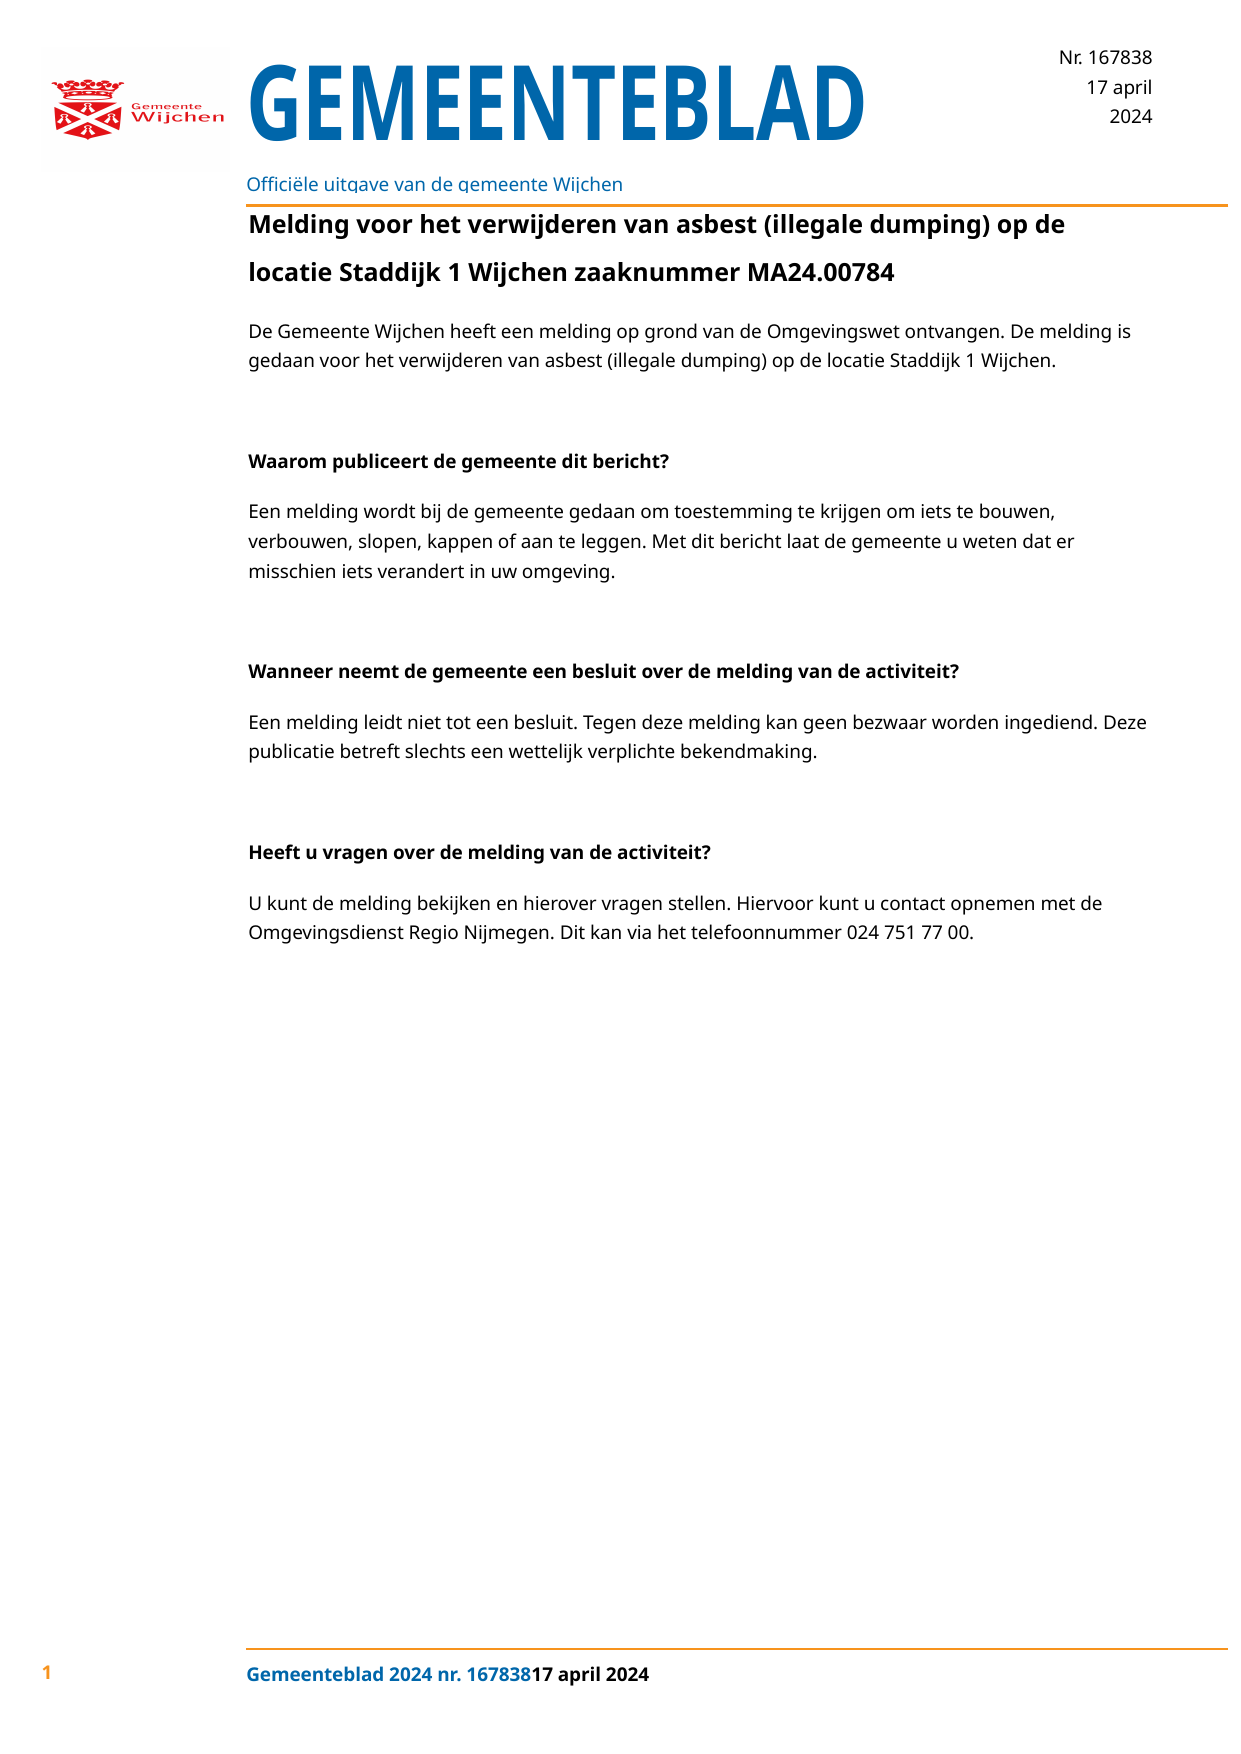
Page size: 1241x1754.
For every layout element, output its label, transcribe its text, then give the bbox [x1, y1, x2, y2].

text Melding voor het verwijderen van asbest (illegale dumping) op de locatie Staddijk 1 Wijchen zaaknummer MA24.00784 [248, 207, 1152, 288]
text De Gemeente Wijchen heeft een melding op grond van de Omgevingswet ontvangen. De melding is gedaan voor het verwijderen van asbest (illegale dumping) op de locatie Staddijk 1 Wijchen. [248, 318, 1152, 373]
text Een melding leidt niet tot een besluit. Tegen deze melding kan geen bezwaar worden ingediend. Deze publicatie betreft slechts een wettelijk verplichte bekendmaking. [248, 709, 1152, 764]
text Heeft u vragen over de melding van de activiteit? [248, 839, 1152, 865]
picture [41, 47, 231, 172]
text Een melding wordt bij de gemeente gedaan om toestemming te krijgen om iets te bouwen, verbouwen, slopen, kappen of aan te leggen. Met dit bericht laat de gemeente u weten dat er misschien iets verandert in uw omgeving. [248, 499, 1152, 584]
text U kunt de melding bekijken en hierover vragen stellen. Hiervoor kunt u contact opnemen met de Omgevingsdienst Regio Nijmegen. Dit kan via het telefoonnummer 024 751 77 00. [248, 890, 1152, 945]
text Wanneer neemt de gemeente een besluit over de melding van de activiteit? [248, 659, 1152, 684]
text Waarom publiceert de gemeente dit bericht? [248, 448, 1152, 474]
